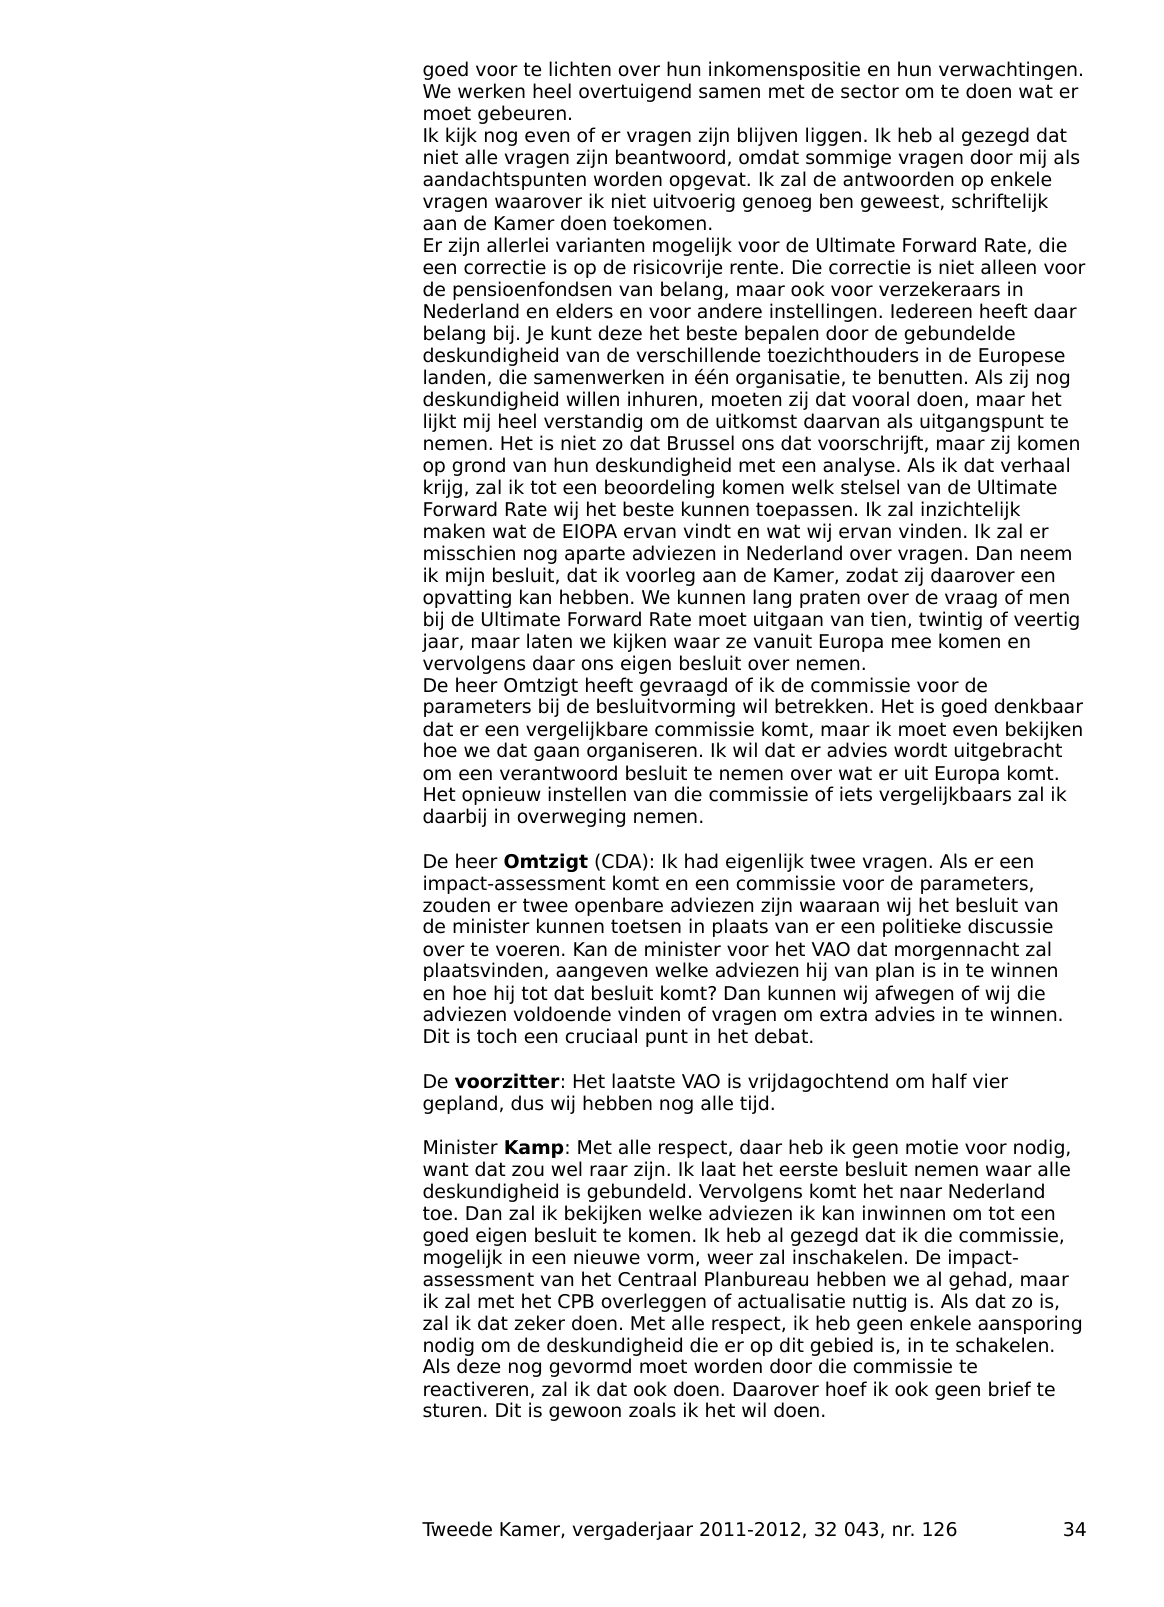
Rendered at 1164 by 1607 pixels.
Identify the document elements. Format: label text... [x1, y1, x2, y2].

text Minister Kamp: Met alle respect, daar heb ik geen motie voor nodig, want dat zou wel raar zijn. Ik laat het eerste besluit nemen waar alle deskundigheid is gebundeld. Vervolgens komt het naar Nederland toe. Dan zal ik bekijken welke adviezen ik kan inwinnen om tot een goed eigen besluit te komen. Ik heb al gezegd dat ik die commissie, mogelijk in een nieuwe vorm, weer zal inschakelen. De impact-assessment van het Centraal Planbureau hebben we al gehad, maar ik zal met het CPB overleggen of actualisatie nuttig is. Als dat zo is, zal ik dat zeker doen. Met alle respect, ik heb geen enkele aansporing nodig om de deskundigheid die er op dit gebied is, in te schakelen. Als deze nog gevormd moet worden door die commissie te reactiveren, zal ik dat ook doen. Daarover hoef ik ook geen brief te sturen. Dit is gewoon zoals ik het wil doen. [422, 1137, 1087, 1422]
text goed voor te lichten over hun inkomenspositie en hun verwachtingen. We werken heel overtuigend samen met de sector om te doen wat er moet gebeuren. [422, 59, 1087, 125]
text De heer Omtzigt heeft gevraagd of ik de commissie voor de parameters bij de besluitvorming wil betrekken. Het is goed denkbaar dat er een vergelijkbare commissie komt, maar ik moet even bekijken hoe we dat gaan organiseren. Ik wil dat er advies wordt uitgebracht om een verantwoord besluit te nemen over wat er uit Europa komt. Het opnieuw instellen van die commissie of iets vergelijkbaars zal ik daarbij in overweging nemen. [422, 674, 1087, 828]
text De voorzitter: Het laatste VAO is vrijdagochtend om half vier gepland, dus wij hebben nog alle tijd. [422, 1071, 1087, 1114]
text Ik kijk nog even of er vragen zijn blijven liggen. Ik heb al gezegd dat niet alle vragen zijn beantwoord, omdat sommige vragen door mij als aandachtspunten worden opgevat. Ik zal de antwoorden op enkele vragen waarover ik niet uitvoerig genoeg ben geweest, schriftelijk aan de Kamer doen toekomen. [422, 125, 1087, 235]
text De heer Omtzigt (CDA): Ik had eigenlijk twee vragen. Als er een impact-assessment komt en een commissie voor de parameters, zouden er twee openbare adviezen zijn waaraan wij het besluit van de minister kunnen toetsen in plaats van er een politieke discussie over te voeren. Kan de minister voor het VAO dat morgennacht zal plaatsvinden, aangeven welke adviezen hij van plan is in te winnen en hoe hij tot dat besluit komt? Dan kunnen wij afwegen of wij die adviezen voldoende vinden of vragen om extra advies in te winnen. Dit is toch een cruciaal punt in het debat. [422, 851, 1087, 1048]
text Er zijn allerlei varianten mogelijk voor de Ultimate Forward Rate, die een correctie is op de risicovrije rente. Die correctie is niet alleen voor de pensioenfondsen van belang, maar ook voor verzekeraars in Nederland en elders en voor andere instellingen. Iedereen heeft daar belang bij. Je kunt deze het beste bepalen door de gebundelde deskundigheid van de verschillende toezichthouders in de Europese landen, die samenwerken in één organisatie, te benutten. Als zij nog deskundigheid willen inhuren, moeten zij dat vooral doen, maar het lijkt mij heel verstandig om de uitkomst daarvan als uitgangspunt te nemen. Het is niet zo dat Brussel ons dat voorschrijft, maar zij komen op grond van hun deskundigheid met een analyse. Als ik dat verhaal krijg, zal ik tot een beoordeling komen welk stelsel van de Ultimate Forward Rate wij het beste kunnen toepassen. Ik zal inzichtelijk maken wat de EIOPA ervan vindt en wat wij ervan vinden. Ik zal er misschien nog aparte adviezen in Nederland over vragen. Dan neem ik mijn besluit, dat ik voorleg aan de Kamer, zodat zij daarover een opvatting kan hebben. We kunnen lang praten over de vraag of men bij de Ultimate Forward Rate moet uitgaan van tien, twintig of veertig jaar, maar laten we kijken waar ze vanuit Europa mee komen en vervolgens daar ons eigen besluit over nemen. [422, 235, 1087, 674]
